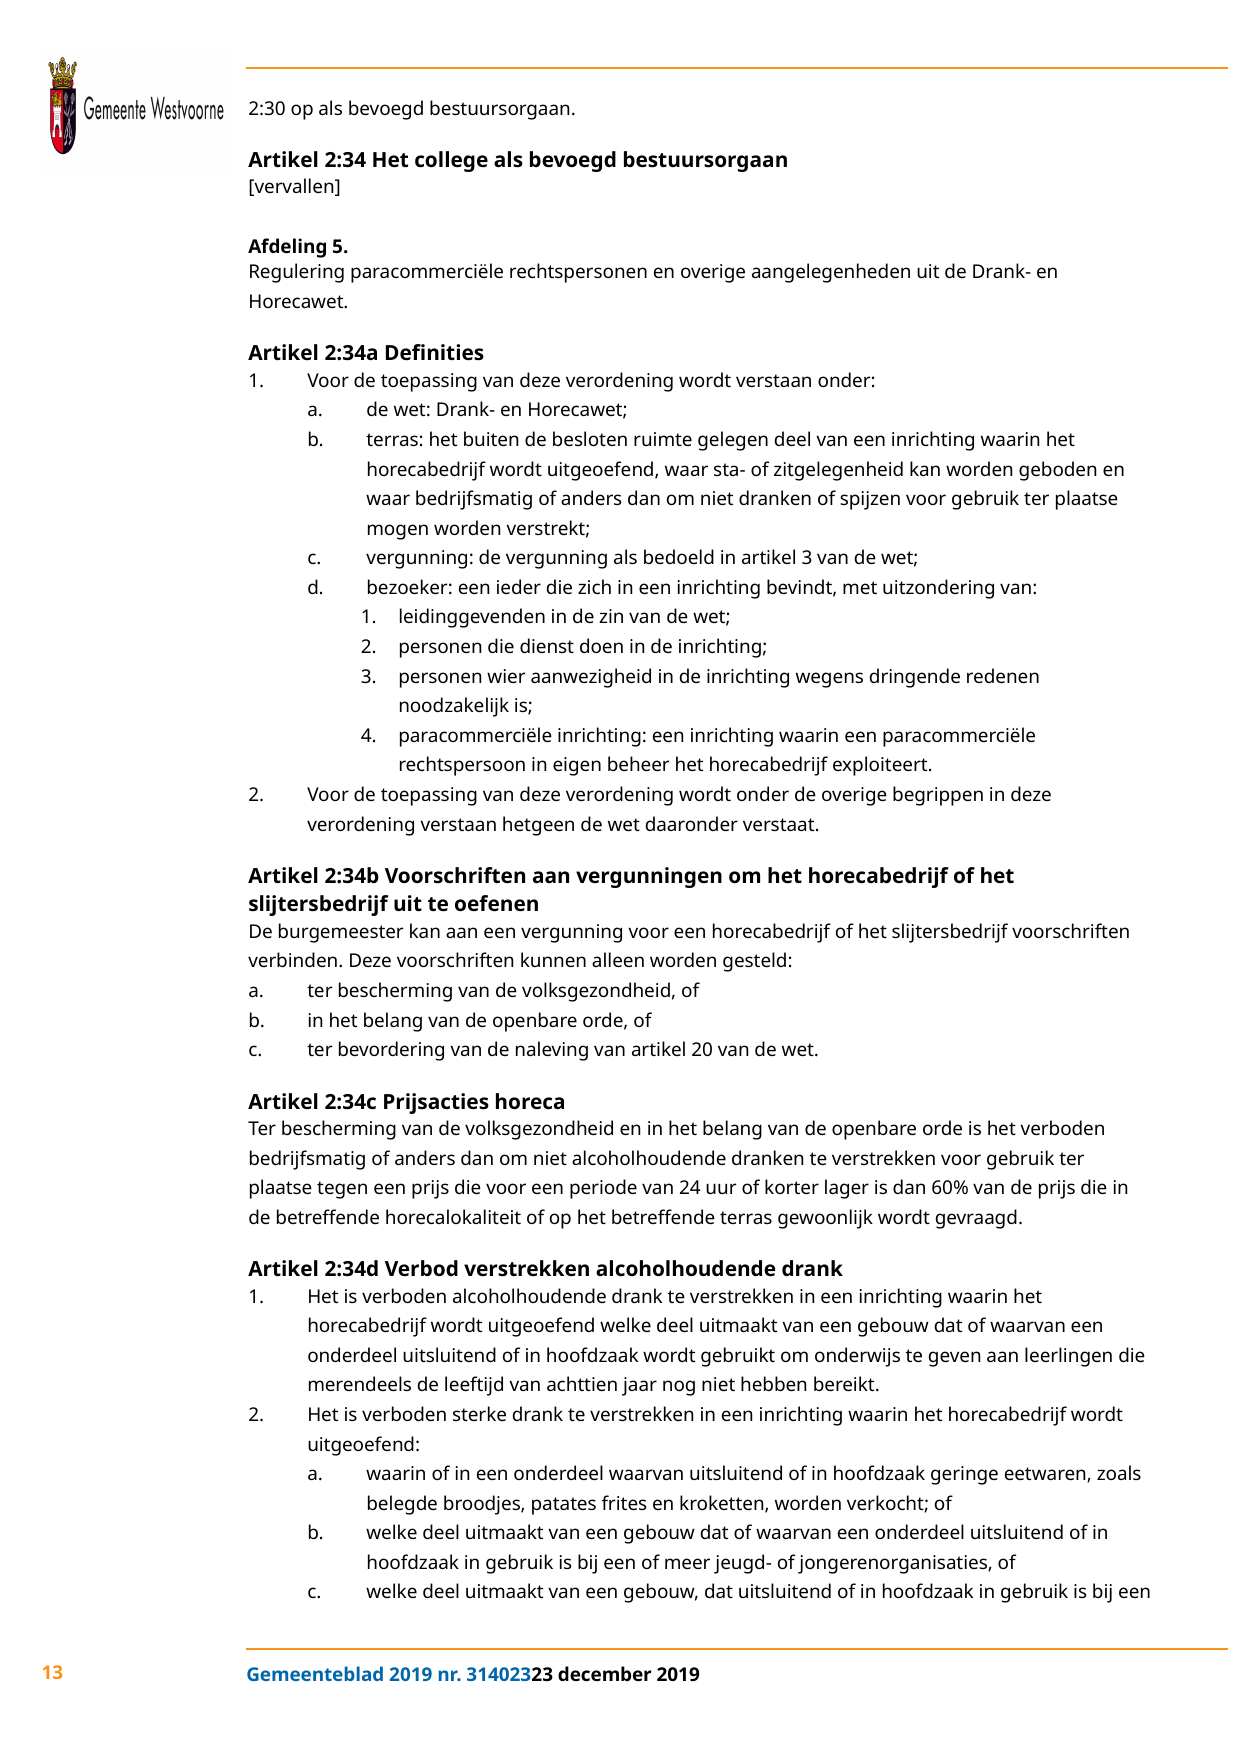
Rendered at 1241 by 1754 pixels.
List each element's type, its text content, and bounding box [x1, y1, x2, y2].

text [vervallen] [248, 174, 1152, 199]
list vergunning: de vergunning als bedoeld in artikel 3 van de wet; [307, 544, 1152, 570]
text Artikel 2:34c Prijsacties horeca [248, 1087, 1152, 1115]
list welke deel uitmaakt van een gebouw, dat uitsluitend of in hoofdzaak in gebruik is bij een [307, 1579, 1152, 1604]
text Artikel 2:34 Het college als bevoegd bestuursorgaan [248, 145, 1152, 174]
text Ter bescherming van de volksgezondheid en in het belang van de openbare orde is het verboden bedrijfsmatig of anders dan om niet alcoholhoudende dranken te verstrekken voor gebruik ter plaatse tegen een prijs die voor een periode van 24 uur of korter lager is dan 60% van de prijs die in de betreffende horecalokaliteit of op het betreffende terras gewoonlijk wordt gevraagd. [248, 1115, 1152, 1230]
text Regulering paracommerciële rechtspersonen en overige aangelegenheden uit de Drank- en Horecawet. [248, 258, 1152, 314]
list Het is verboden sterke drank te verstrekken in een inrichting waarin het horecabedrijf wordt uitgeoefend: [248, 1401, 1152, 1456]
text 2:30 op als bevoegd bestuursorgaan. [248, 95, 1152, 121]
list waarin of in een onderdeel waarvan uitsluitend of in hoofdzaak geringe eetwaren, zoals belegde broodjes, patates frites en kroketten, worden verkocht; of [307, 1460, 1152, 1516]
text Artikel 2:34a Definities [248, 338, 1152, 367]
text Artikel 2:34d Verbod verstrekken alcoholhoudende drank [248, 1254, 1152, 1283]
text Afdeling 5. [248, 233, 1152, 258]
list paracommerciële inrichting: een inrichting waarin een paracommerciële rechtspersoon in eigen beheer het horecabedrijf exploiteert. [361, 722, 1152, 777]
list terras: het buiten de besloten ruimte gelegen deel van een inrichting waarin het horecabedrijf wordt uitgeoefend, waar sta- of zitgelegenheid kan worden geboden en waar bedrijfsmatig of anders dan om niet dranken of spijzen voor gebruik ter plaatse mogen worden verstrekt; [307, 426, 1152, 541]
list Het is verboden alcoholhoudende drank te verstrekken in een inrichting waarin het horecabedrijf wordt uitgeoefend welke deel uitmaakt van een gebouw dat of waarvan een onderdeel uitsluitend of in hoofdzaak wordt gebruikt om onderwijs te geven aan leerlingen die merendeels de leeftijd van achttien jaar nog niet hebben bereikt. [248, 1283, 1152, 1397]
list bezoeker: een ieder die zich in een inrichting bevindt, met uitzondering van: [307, 574, 1152, 600]
list leidinggevenden in de zin van de wet; [361, 604, 1152, 629]
list in het belang van de openbare orde, of [248, 1007, 1152, 1032]
text De burgemeester kan aan een vergunning voor een horecabedrijf of het slijtersbedrijf voorschriften verbinden. Deze voorschriften kunnen alleen worden gesteld: [248, 918, 1152, 973]
list Voor de toepassing van deze verordening wordt verstaan onder: [248, 367, 1152, 393]
list personen die dienst doen in de inrichting; [361, 633, 1152, 659]
picture [41, 47, 231, 172]
list personen wier aanwezigheid in de inrichting wegens dringende redenen noodzakelijk is; [361, 663, 1152, 718]
list Voor de toepassing van deze verordening wordt onder de overige begrippen in deze verordening verstaan hetgeen de wet daaronder verstaat. [248, 781, 1152, 836]
list de wet: Drank- en Horecawet; [307, 397, 1152, 422]
list welke deel uitmaakt van een gebouw dat of waarvan een onderdeel uitsluitend of in hoofdzaak in gebruik is bij een of meer jeugd- of jongerenorganisaties, of [307, 1519, 1152, 1575]
list ter bevordering van de naleving van artikel 20 van de wet. [248, 1036, 1152, 1062]
text Artikel 2:34b Voorschriften aan vergunningen om het horecabedrijf of het slijtersbedrijf uit te oefenen [248, 861, 1152, 918]
list ter bescherming van de volksgezondheid, of [248, 977, 1152, 1003]
